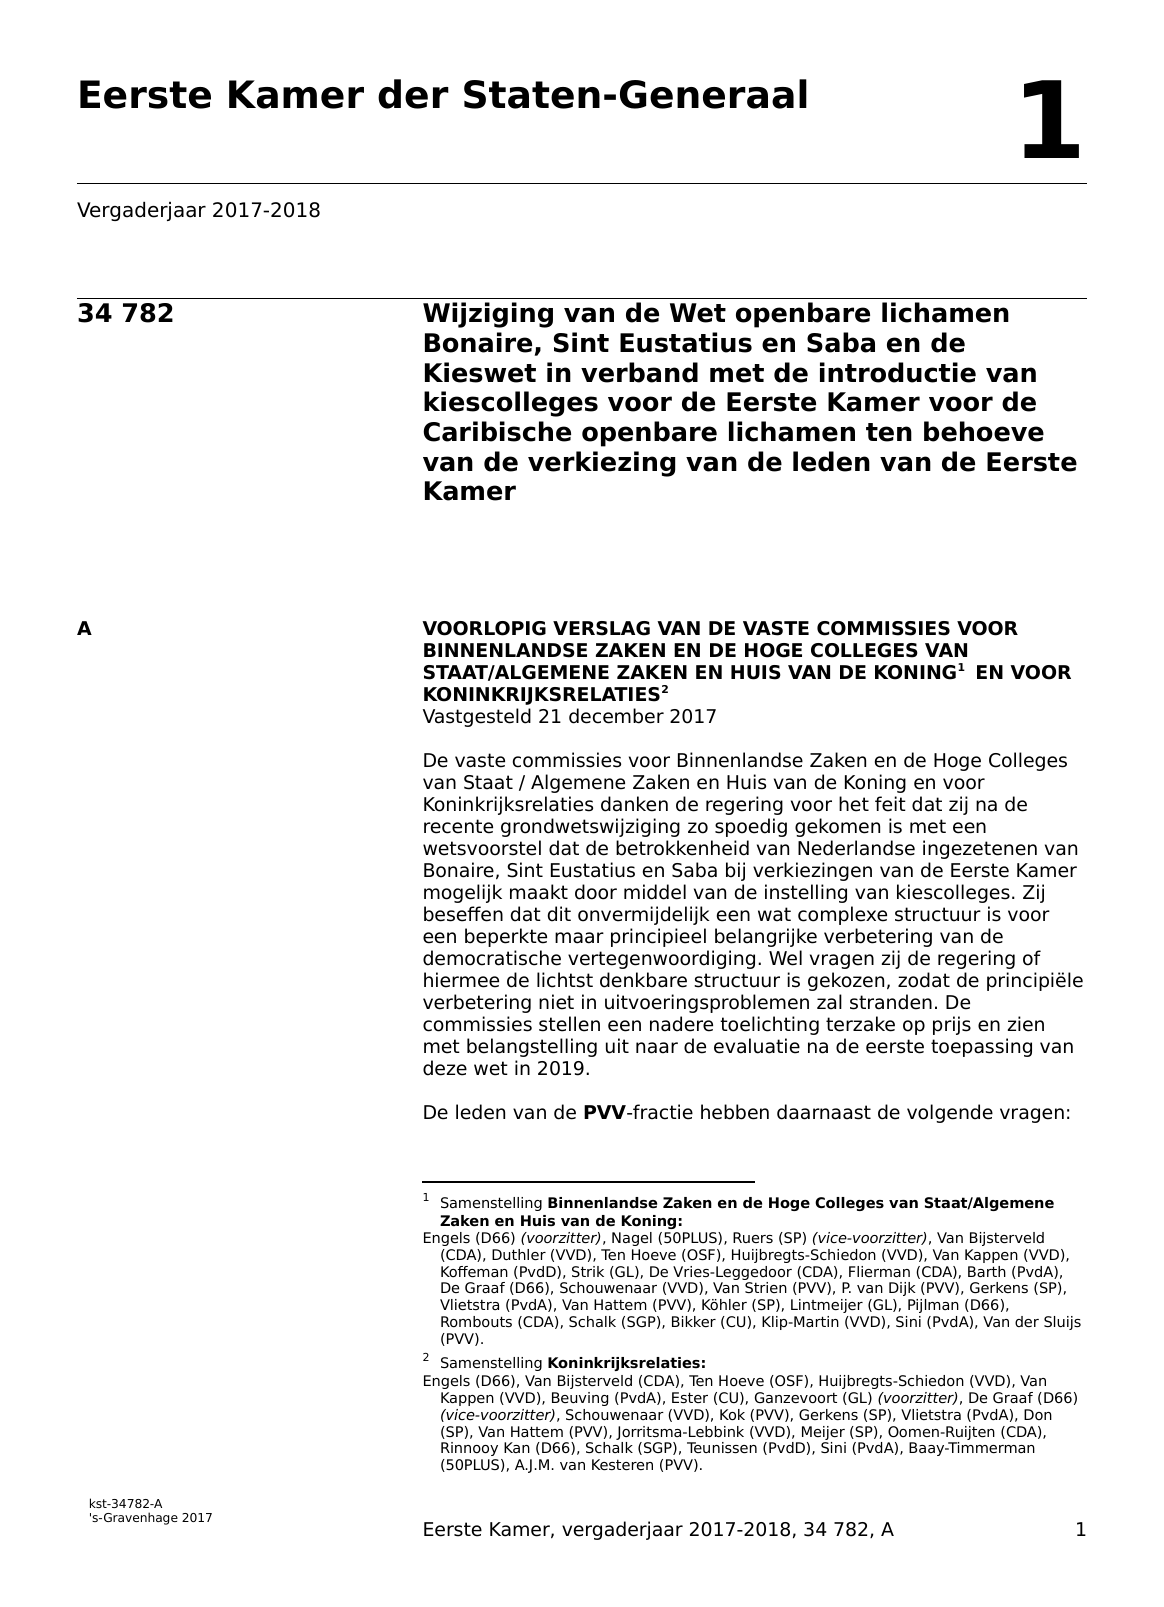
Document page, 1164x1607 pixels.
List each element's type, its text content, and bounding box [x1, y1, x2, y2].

text 's-Gravenhage 2017 [88, 1511, 323, 1525]
text Samenstelling Koninkrijksrelaties: [422, 1351, 1087, 1373]
subtitle 34 782 Wijziging van de Wet openbare lichamen Bonaire, Sint Eustatius en Saba en de Kieswet in verband met de introductie van kiescolleges voor de Eerste Kamer voor de Caribische openbare lichamen ten behoeve van de verkiezing van de leden van de Eerste Kamer [77, 299, 1087, 507]
text De leden van de PVV-fractie hebben daarnaast de volgende vragen: [422, 1102, 1087, 1124]
subtitle A VOORLOPIG VERSLAG VAN DE VASTE COMMISSIES VOOR BINNENLANDSE ZAKEN EN DE HOGE COLLEGES VAN STAAT/ALGEMENE ZAKEN EN HUIS VAN DE KONING EN VOOR KONINKRIJKSRELATIES [77, 618, 1087, 706]
text Vastgesteld 21 december 2017 [422, 706, 1087, 728]
text De vaste commissies voor Binnenlandse Zaken en de Hoge Colleges van Staat / Algemene Zaken en Huis van de Koning en voor Koninkrijksrelaties danken de regering voor het feit dat zij na de recente grondwetswijziging zo spoedig gekomen is met een wetsvoorstel dat de betrokkenheid van Nederlandse ingezetenen van Bonaire, Sint Eustatius en Saba bij verkiezingen van de Eerste Kamer mogelijk maakt door middel van de instelling van kiescolleges. Zij beseffen dat dit onvermijdelijk een wat complexe structuur is voor een beperkte maar principieel belangrijke verbetering van de democratische vertegenwoordiging. Wel vragen zij de regering of hiermee de lichtst denkbare structuur is gekozen, zodat de principiële verbetering niet in uitvoeringsproblemen zal stranden. De commissies stellen een nadere toelichting terzake op prijs en zien met belangstelling uit naar de evaluatie na de eerste toepassing van deze wet in 2019. [422, 750, 1087, 1079]
table_cell Vergaderjaar 2017-2018 [77, 184, 1087, 298]
text Engels (D66) (voorzitter), Nagel (50PLUS), Ruers (SP) (vice-voorzitter), Van Bijsterveld (CDA), Duthler (VVD), Ten Hoeve (OSF), Huijbregts-Schiedon (VVD), Van Kappen (VVD), Koffeman (PvdD), Strik (GL), De Vries-Leggedoor (CDA), Flierman (CDA), Barth (PvdA), De Graaf (D66), Schouwenaar (VVD), Van Strien (PVV), P. van Dijk (PVV), Gerkens (SP), Vlietstra (PvdA), Van Hattem (PVV), Köhler (SP), Lintmeijer (GL), Pijlman (D66), Rombouts (CDA), Schalk (SGP), Bikker (CU), Klip-Martin (VVD), Sini (PvdA), Van der Sluijs (PVV). [422, 1230, 1087, 1348]
text Samenstelling Binnenlandse Zaken en de Hoge Colleges van Staat/Algemene Zaken en Huis van de Koning: [422, 1191, 1087, 1230]
table_header 1 [886, 59, 1087, 183]
text Engels (D66), Van Bijsterveld (CDA), Ten Hoeve (OSF), Huijbregts-Schiedon (VVD), Van Kappen (VVD), Beuving (PvdA), Ester (CU), Ganzevoort (GL) (voorzitter), De Graaf (D66) (vice-voorzitter), Schouwenaar (VVD), Kok (PVV), Gerkens (SP), Vlietstra (PvdA), Don (SP), Van Hattem (PVV), Jorritsma-Lebbink (VVD), Meijer (SP), Oomen-Ruijten (CDA), Rinnooy Kan (D66), Schalk (SGP), Teunissen (PvdD), Sini (PvdA), Baay-Timmerman (50PLUS), A.J.M. van Kesteren (PVV). [422, 1373, 1087, 1474]
text kst-34782-A [88, 1497, 323, 1511]
table_header Eerste Kamer der Staten-Generaal [77, 59, 886, 183]
